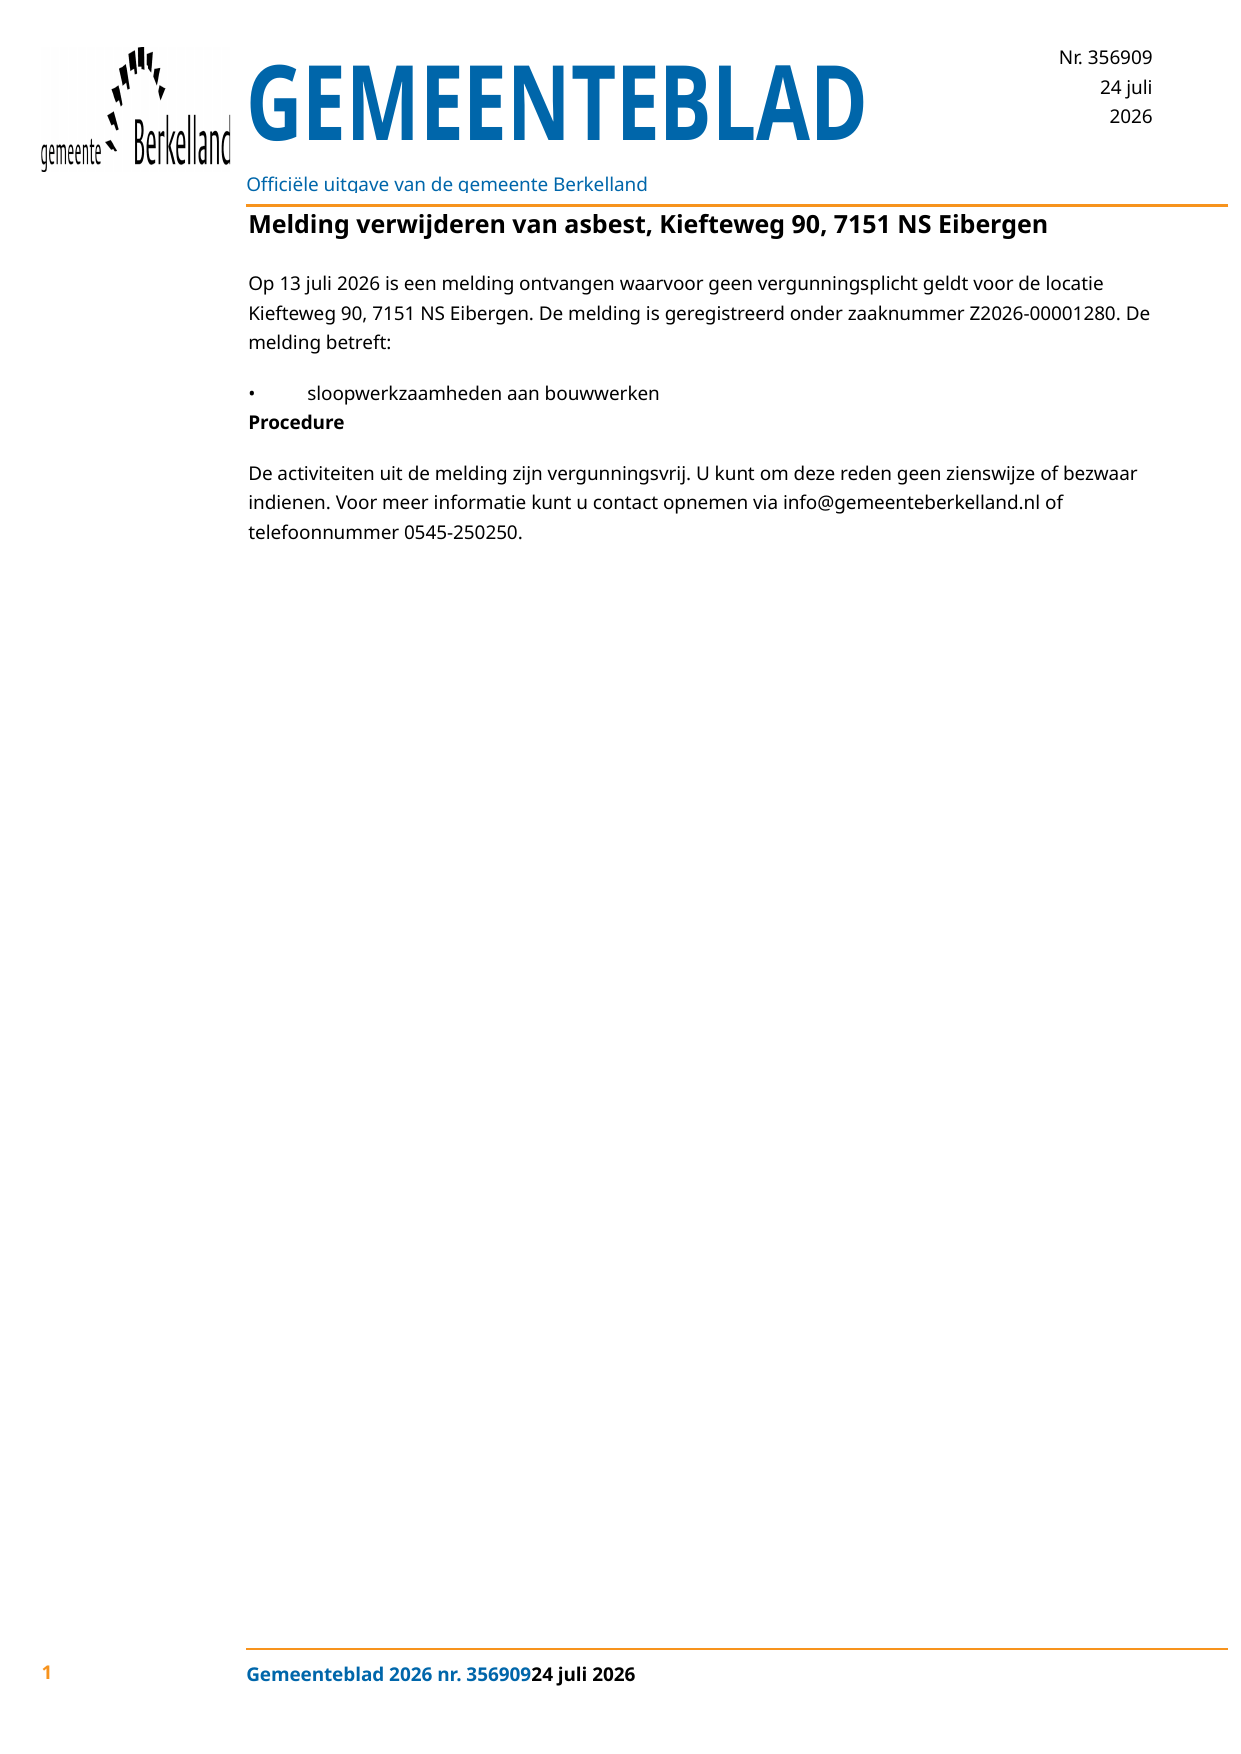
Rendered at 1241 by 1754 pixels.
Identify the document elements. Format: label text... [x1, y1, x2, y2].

text Procedure [248, 409, 1152, 435]
picture [41, 47, 231, 172]
list sloopwerkzaamheden aan bouwwerken [248, 380, 1152, 406]
text Op 13 juli 2026 is een melding ontvangen waarvoor geen vergunningsplicht geldt voor de locatie Kiefteweg 90, 7151 NS Eibergen. De melding is geregistreerd onder zaaknummer Z2026-00001280. De melding betreft: [248, 270, 1152, 355]
text Melding verwijderen van asbest, Kiefteweg 90, 7151 NS Eibergen [248, 207, 1152, 241]
text De activiteiten uit de melding zijn vergunningsvrij. U kunt om deze reden geen zienswijze of bezwaar indienen. Voor meer informatie kunt u contact opnemen via info@gemeenteberkelland.nl of telefoonnummer 0545-250250. [248, 460, 1152, 545]
